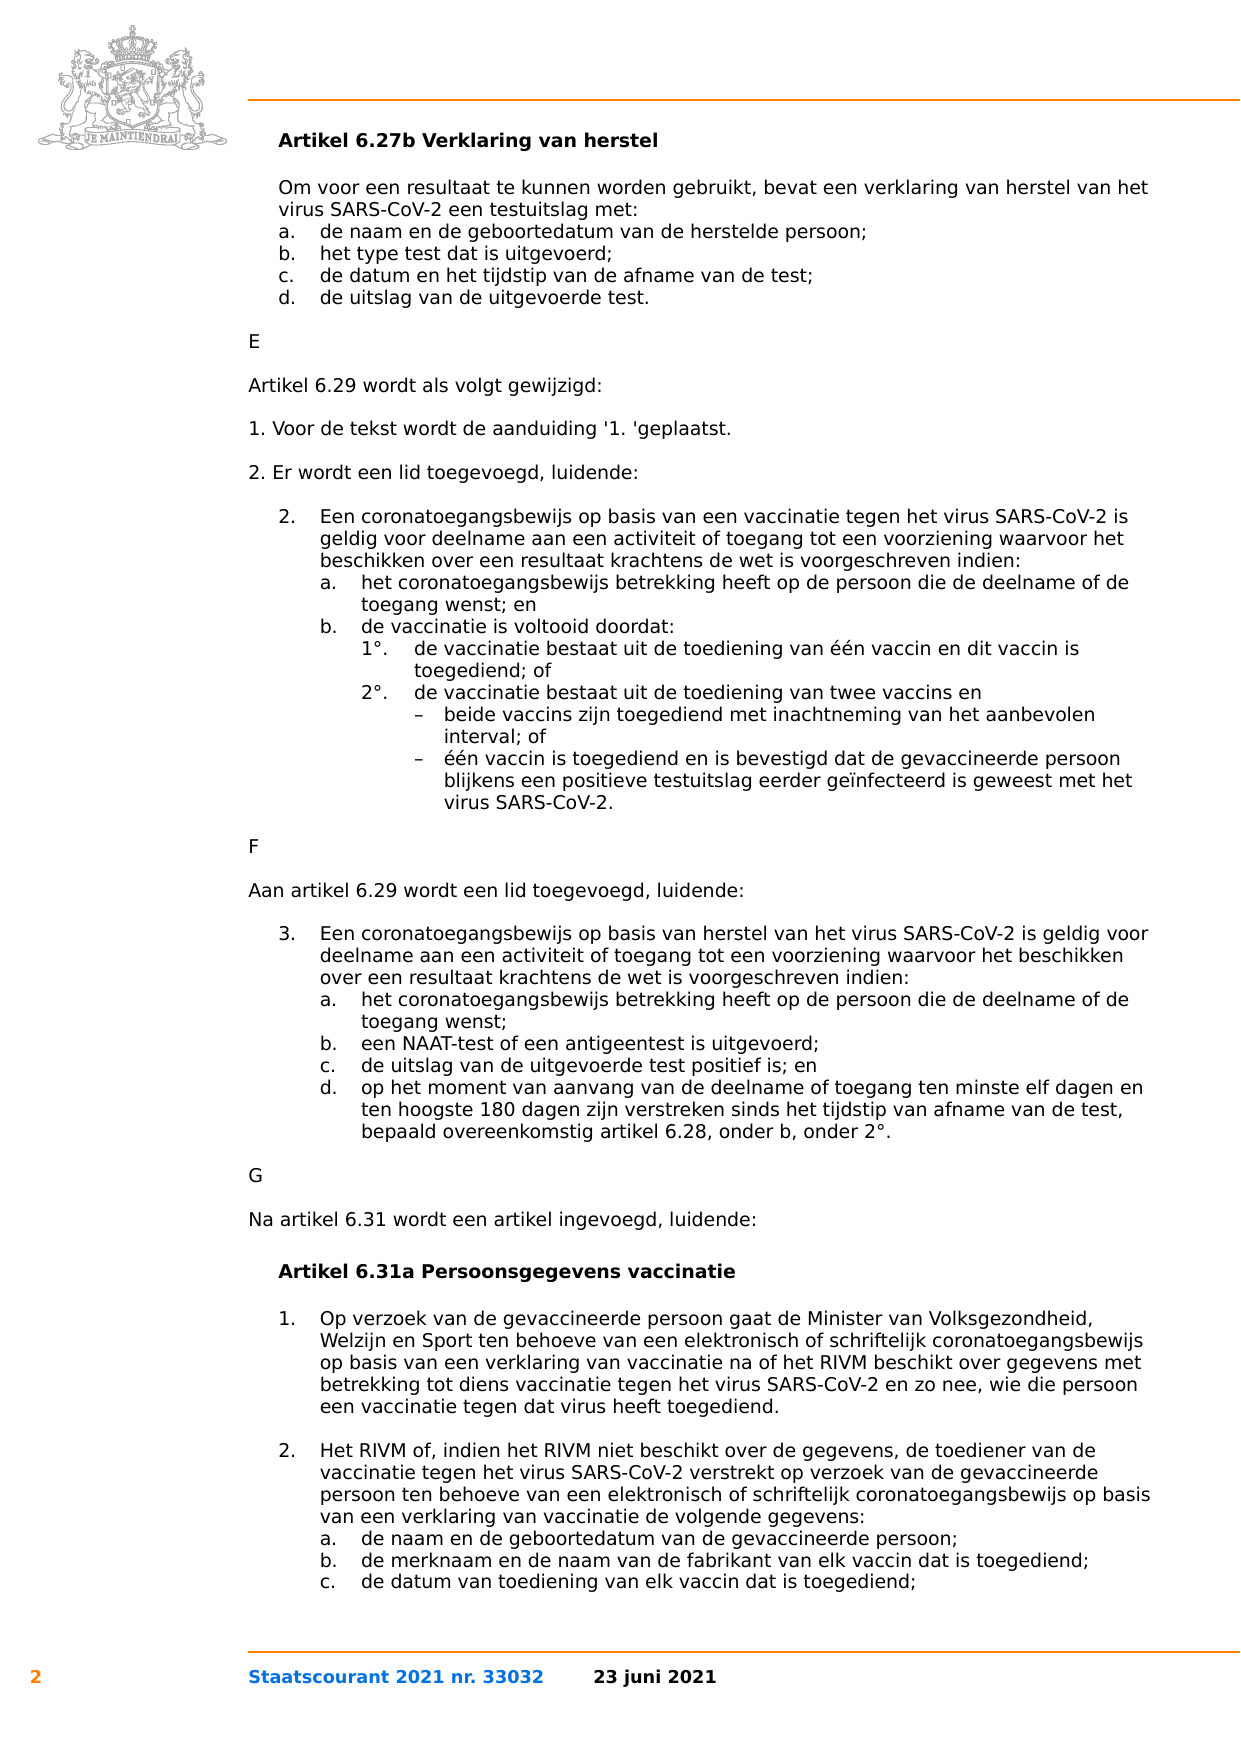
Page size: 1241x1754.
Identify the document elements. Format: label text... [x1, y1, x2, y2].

text b. het type test dat is uitgevoerd; [278, 243, 1163, 265]
text b. de vaccinatie is voltooid doordat: [319, 616, 1163, 638]
text F [248, 836, 1163, 858]
text b. een NAAT-test of een antigeentest is uitgevoerd; [319, 1033, 1163, 1055]
text G [248, 1165, 1163, 1187]
text Artikel 6.29 wordt als volgt gewijzigd: [248, 374, 1163, 396]
text c. de datum van toediening van elk vaccin dat is toegediend; [319, 1571, 1163, 1593]
text a. het coronatoegangsbewijs betrekking heeft op de persoon die de deelname of de toegang wenst; en [319, 572, 1163, 616]
subtitle Artikel 6.27b Verklaring van herstel [278, 130, 1163, 152]
text a. het coronatoegangsbewijs betrekking heeft op de persoon die de deelname of de toegang wenst; [319, 989, 1163, 1033]
text E [248, 331, 1163, 353]
text Aan artikel 6.29 wordt een lid toegevoegd, luidende: [248, 879, 1163, 901]
text 1°. de vaccinatie bestaat uit de toediening van één vaccin en dit vaccin is toegediend; of [361, 638, 1163, 682]
text c. de uitslag van de uitgevoerde test positief is; en [319, 1055, 1163, 1077]
text 2. Een coronatoegangsbewijs op basis van een vaccinatie tegen het virus SARS-CoV-2 is geldig voor deelname aan een activiteit of toegang tot een voorziening waarvoor het beschikken over een resultaat krachtens de wet is voorgeschreven indien: [278, 506, 1163, 572]
text 2. Het RIVM of, indien het RIVM niet beschikt over de gegevens, de toediener van de vaccinatie tegen het virus SARS-CoV-2 verstrekt op verzoek van de gevaccineerde persoon ten behoeve van een elektronisch of schriftelijk coronatoegangsbewijs op basis van een verklaring van vaccinatie de volgende gegevens: [278, 1439, 1163, 1527]
text d. op het moment van aanvang van de deelname of toegang ten minste elf dagen en ten hoogste 180 dagen zijn verstreken sinds het tijdstip van afname van de test, bepaald overeenkomstig artikel 6.28, onder b, onder 2°. [319, 1077, 1163, 1143]
text – één vaccin is toegediend en is bevestigd dat de gevaccineerde persoon blijkens een positieve testuitslag eerder geïnfecteerd is geweest met het virus SARS-CoV-2. [414, 748, 1163, 814]
text 1. Voor de tekst wordt de aanduiding '1. 'geplaatst. [248, 418, 1163, 440]
picture [38, 25, 227, 150]
text Na artikel 6.31 wordt een artikel ingevoegd, luidende: [248, 1209, 1163, 1231]
text c. de datum en het tijdstip van de afname van de test; [278, 265, 1163, 287]
text b. de merknaam en de naam van de fabrikant van elk vaccin dat is toegediend; [319, 1549, 1163, 1571]
subtitle Artikel 6.31a Persoonsgegevens vaccinatie [278, 1261, 1163, 1283]
text 2°. de vaccinatie bestaat uit de toediening van twee vaccins en [361, 682, 1163, 704]
text 3. Een coronatoegangsbewijs op basis van herstel van het virus SARS-CoV-2 is geldig voor deelname aan een activiteit of toegang tot een voorziening waarvoor het beschikken over een resultaat krachtens de wet is voorgeschreven indien: [278, 923, 1163, 989]
text d. de uitslag van de uitgevoerde test. [278, 287, 1163, 309]
text a. de naam en de geboortedatum van de gevaccineerde persoon; [319, 1527, 1163, 1549]
text – beide vaccins zijn toegediend met inachtneming van het aanbevolen interval; of [414, 704, 1163, 748]
text Om voor een resultaat te kunnen worden gebruikt, bevat een verklaring van herstel van het virus SARS-CoV-2 een testuitslag met: [278, 177, 1163, 221]
text 1. Op verzoek van de gevaccineerde persoon gaat de Minister van Volksgezondheid, Welzijn en Sport ten behoeve van een elektronisch of schriftelijk coronatoegangsbewijs op basis van een verklaring van vaccinatie na of het RIVM beschikt over gegevens met betrekking tot diens vaccinatie tegen het virus SARS-CoV-2 en zo nee, wie die persoon een vaccinatie tegen dat virus heeft toegediend. [278, 1308, 1163, 1418]
text 2. Er wordt een lid toegevoegd, luidende: [248, 462, 1163, 484]
text a. de naam en de geboortedatum van de herstelde persoon; [278, 221, 1163, 243]
